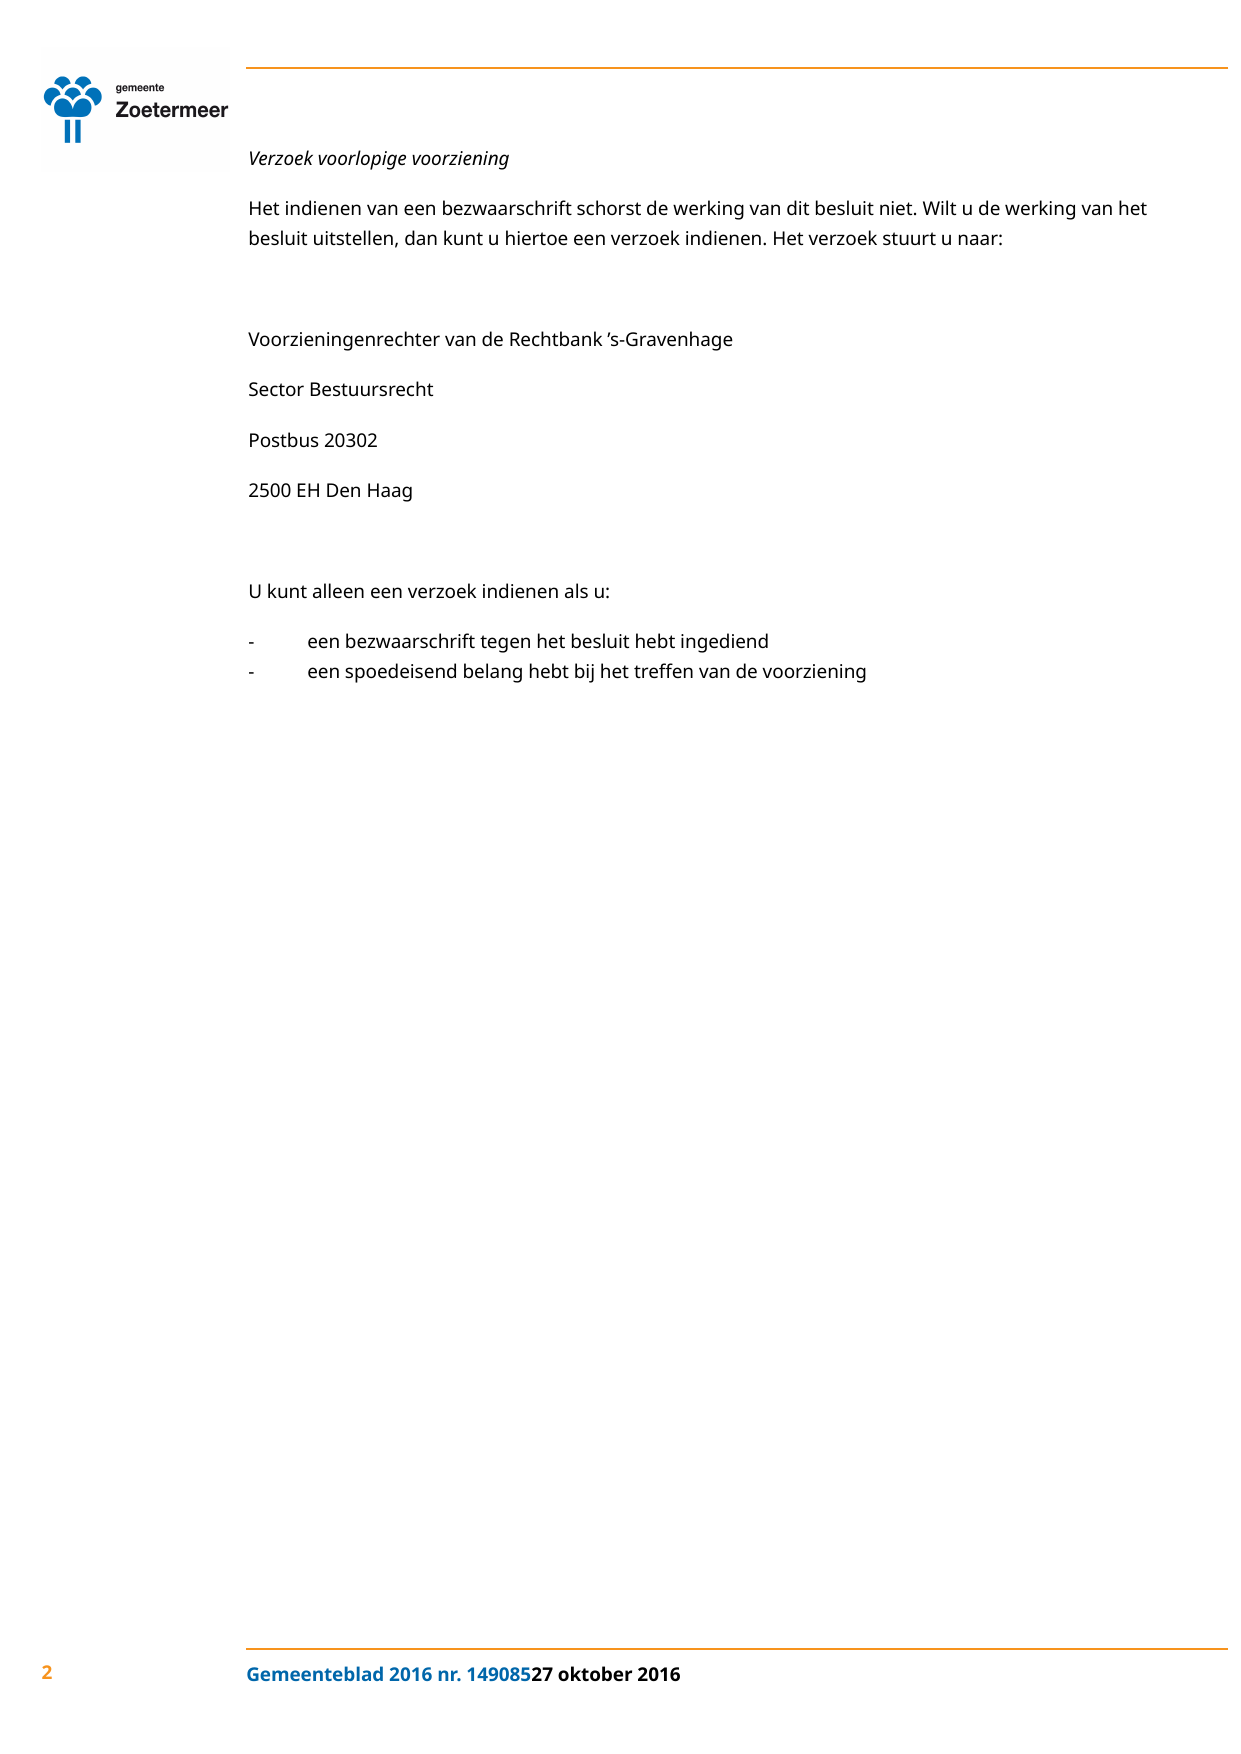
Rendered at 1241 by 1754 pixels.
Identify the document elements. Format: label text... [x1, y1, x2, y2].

list een bezwaarschrift tegen het besluit hebt ingediend [248, 628, 1152, 654]
text Het indienen van een bezwaarschrift schorst de werking van dit besluit niet. Wilt u de werking van het besluit uitstellen, dan kunt u hiertoe een verzoek indienen. Het verzoek stuurt u naar: [248, 196, 1152, 251]
text 2500 EH Den Haag [248, 477, 1152, 503]
text Postbus 20302 [248, 427, 1152, 453]
text U kunt alleen een verzoek indienen als u: [248, 578, 1152, 604]
text Voorzieningenrechter van de Rechtbank ’s-Gravenhage [248, 326, 1152, 352]
picture [41, 47, 231, 172]
text Sector Bestuursrecht [248, 376, 1152, 402]
text Verzoek voorlopige voorziening [248, 145, 1152, 171]
list een spoedeisend belang hebt bij het treffen van de voorziening [248, 658, 1152, 684]
